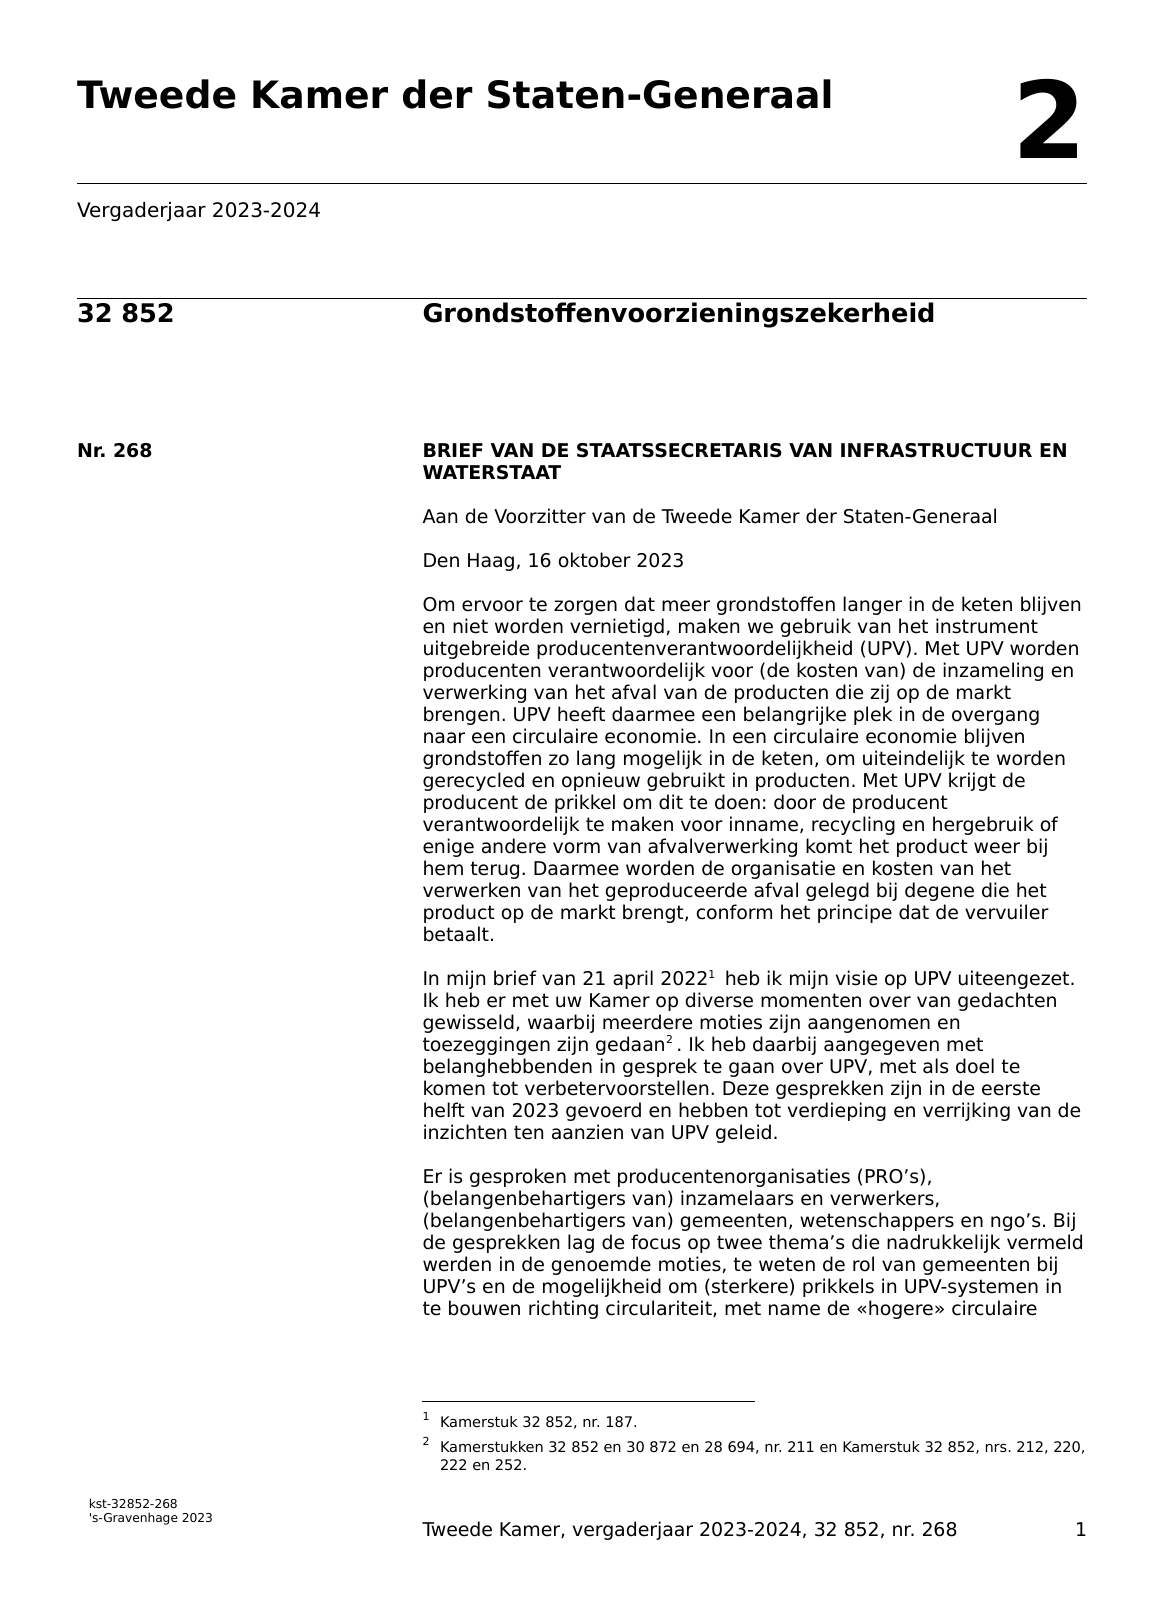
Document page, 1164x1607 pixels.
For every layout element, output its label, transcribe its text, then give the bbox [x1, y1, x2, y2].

table_cell Vergaderjaar 2023-2024 [77, 184, 1087, 298]
text Den Haag, 16 oktober 2023 [422, 550, 1087, 572]
text Er is gesproken met producentenorganisaties (PRO’s), (belangenbehartigers van) inzamelaars en verwerkers, (belangenbehartigers van) gemeenten, wetenschappers en ngo’s. Bij de gesprekken lag de focus op twee thema’s die nadrukkelijk vermeld werden in de genoemde moties, te weten de rol van gemeenten bij UPV’s en de mogelijkheid om (sterkere) prikkels in UPV-systemen in te bouwen richting circulariteit, met name de «hogere» circulaire [422, 1166, 1087, 1320]
subtitle Nr. 268 BRIEF VAN DE STAATSSECRETARIS VAN INFRASTRUCTUUR EN WATERSTAAT [77, 440, 1087, 484]
text In mijn brief van 21 april 2022 heb ik mijn visie op UPV uiteengezet. Ik heb er met uw Kamer op diverse momenten over van gedachten gewisseld, waarbij meerdere moties zijn aangenomen en toezeggingen zijn gedaan. Ik heb daarbij aangegeven met belanghebbenden in gesprek te gaan over UPV, met als doel te komen tot verbetervoorstellen. Deze gesprekken zijn in de eerste helft van 2023 gevoerd en hebben tot verdieping en verrijking van de inzichten ten aanzien van UPV geleid. [422, 968, 1087, 1144]
table_header 2 [886, 59, 1087, 183]
text Kamerstuk 32 852, nr. 187. [422, 1410, 1087, 1432]
text Kamerstukken 32 852 en 30 872 en 28 694, nr. 211 en Kamerstuk 32 852, nrs. 212, 220, 222 en 252. [422, 1435, 1087, 1474]
text Om ervoor te zorgen dat meer grondstoffen langer in de keten blijven en niet worden vernietigd, maken we gebruik van het instrument uitgebreide producentenverantwoordelijkheid (UPV). Met UPV worden producenten verantwoordelijk voor (de kosten van) de inzameling en verwerking van het afval van de producten die zij op de markt brengen. UPV heeft daarmee een belangrijke plek in de overgang naar een circulaire economie. In een circulaire economie blijven grondstoffen zo lang mogelijk in de keten, om uiteindelijk te worden gerecycled en opnieuw gebruikt in producten. Met UPV krijgt de producent de prikkel om dit te doen: door de producent verantwoordelijk te maken voor inname, recycling en hergebruik of enige andere vorm van afvalverwerking komt het product weer bij hem terug. Daarmee worden de organisatie en kosten van het verwerken van het geproduceerde afval gelegd bij degene die het product op de markt brengt, conform het principe dat de vervuiler betaalt. [422, 594, 1087, 946]
text Aan de Voorzitter van de Tweede Kamer der Staten-Generaal [422, 506, 1087, 528]
text 's-Gravenhage 2023 [88, 1511, 323, 1525]
subtitle 32 852 Grondstoffenvoorzieningszekerheid [77, 299, 1087, 329]
table_header Tweede Kamer der Staten-Generaal [77, 59, 886, 183]
text kst-32852-268 [88, 1497, 323, 1511]
